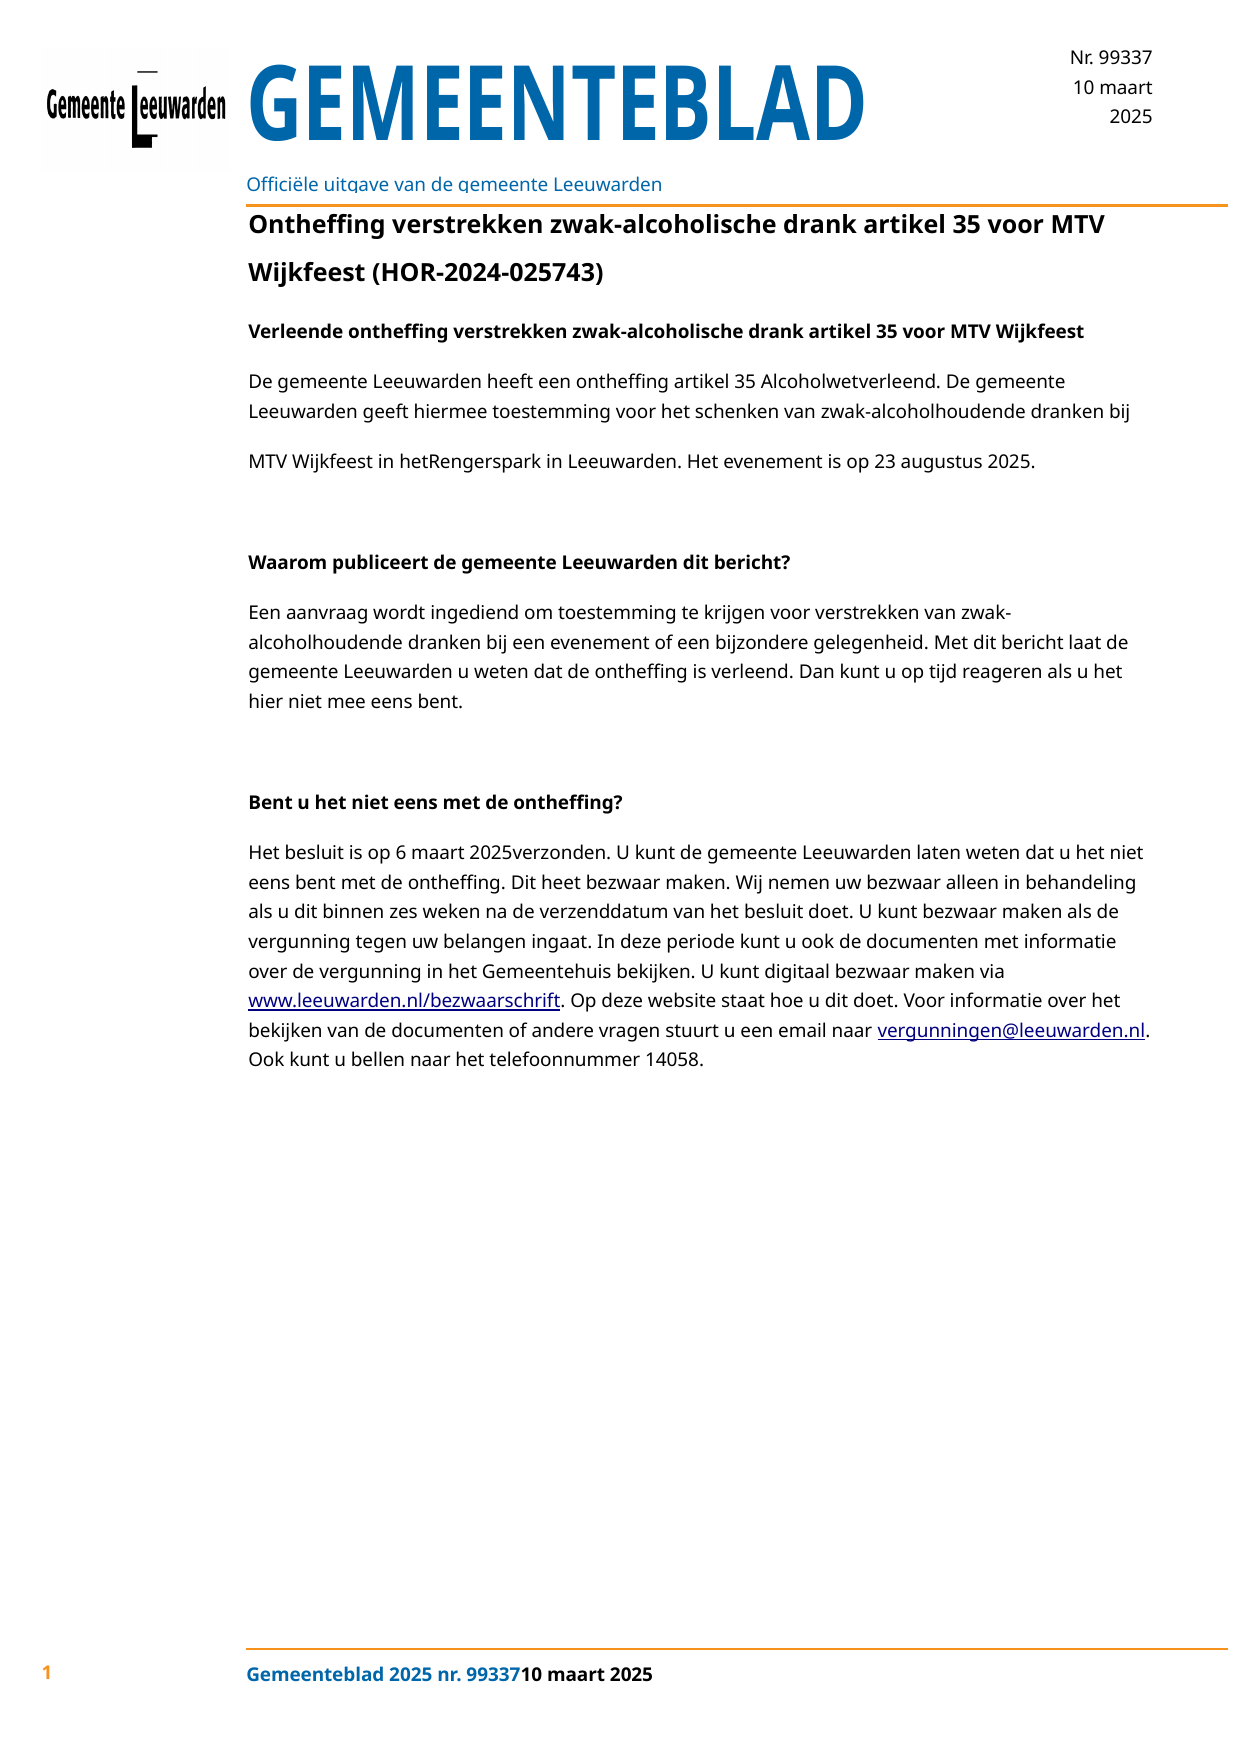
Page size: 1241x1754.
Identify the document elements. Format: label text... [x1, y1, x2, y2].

text Ontheffing verstrekken zwak-alcoholische drank artikel 35 voor MTV Wijkfeest (HOR-2024-025743) [248, 207, 1152, 288]
text Een aanvraag wordt ingediend om toestemming te krijgen voor verstrekken van zwak-alcoholhoudende dranken bij een evenement of een bijzondere gelegenheid. Met dit bericht laat de gemeente Leeuwarden u weten dat de ontheffing is verleend. Dan kunt u op tijd reageren als u het hier niet mee eens bent. [248, 599, 1152, 714]
picture [41, 47, 231, 172]
text De gemeente Leeuwarden heeft een ontheffing artikel 35 Alcoholwetverleend. De gemeente Leeuwarden geeft hiermee toestemming voor het schenken van zwak-alcoholhoudende dranken bij [248, 368, 1152, 424]
text Bent u het niet eens met de ontheffing? [248, 789, 1152, 815]
text MTV Wijkfeest in hetRengerspark in Leeuwarden. Het evenement is op 23 augustus 2025. [248, 448, 1152, 474]
text Verleende ontheffing verstrekken zwak-alcoholische drank artikel 35 voor MTV Wijkfeest [248, 318, 1152, 344]
text Het besluit is op 6 maart 2025verzonden. U kunt de gemeente Leeuwarden laten weten dat u het niet eens bent met de ontheffing. Dit heet bezwaar maken. Wij nemen uw bezwaar alleen in behandeling als u dit binnen zes weken na de verzenddatum van het besluit doet. U kunt bezwaar maken als de vergunning tegen uw belangen ingaat. In deze periode kunt u ook de documenten met informatie over de vergunning in het Gemeentehuis bekijken. U kunt digitaal bezwaar maken via www.leeuwarden.nl/bezwaarschrift. Op deze website staat hoe u dit doet. Voor informatie over het bekijken van de documenten of andere vragen stuurt u een email naar vergunningen@leeuwarden.nl. Ook kunt u bellen naar het telefoonnummer 14058. [248, 839, 1152, 1072]
text Waarom publiceert de gemeente Leeuwarden dit bericht? [248, 549, 1152, 575]
